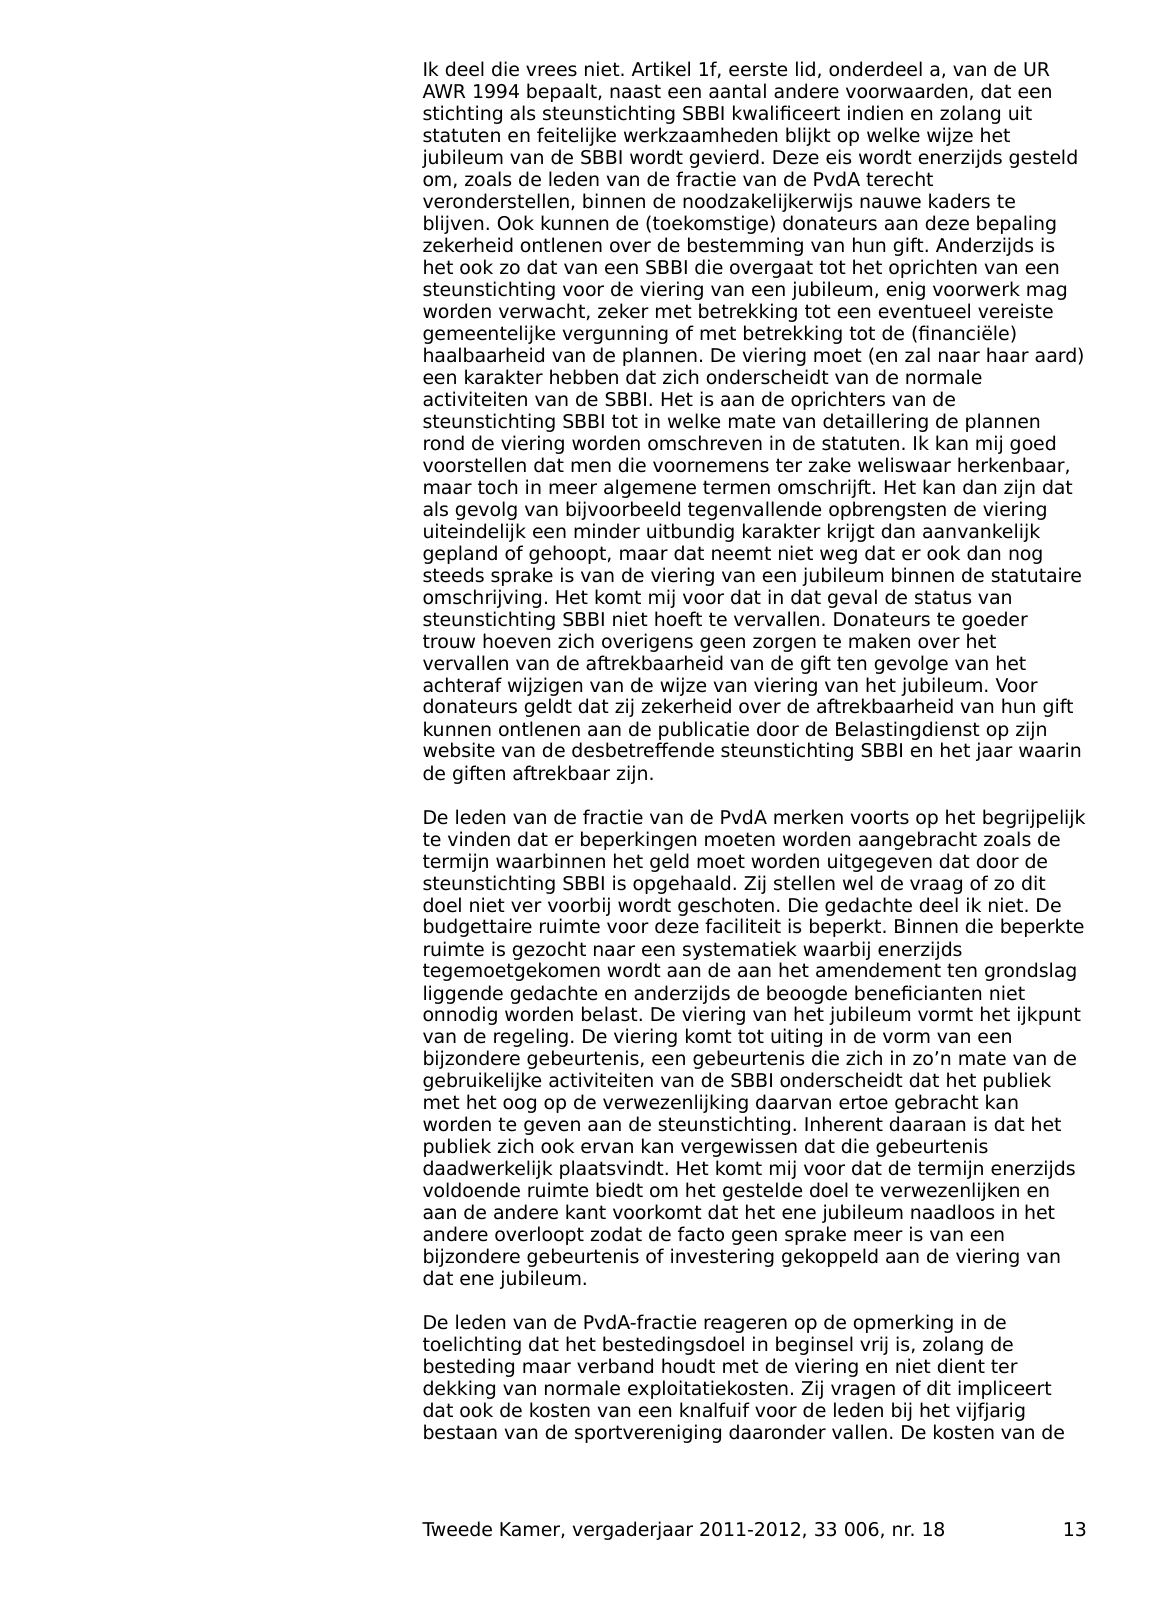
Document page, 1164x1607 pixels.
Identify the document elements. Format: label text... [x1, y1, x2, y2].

text De leden van de fractie van de PvdA merken voorts op het begrijpelijk te vinden dat er beperkingen moeten worden aangebracht zoals de termijn waarbinnen het geld moet worden uitgegeven dat door de steunstichting SBBI is opgehaald. Zij stellen wel de vraag of zo dit doel niet ver voorbij wordt geschoten. Die gedachte deel ik niet. De budgettaire ruimte voor deze faciliteit is beperkt. Binnen die beperkte ruimte is gezocht naar een systematiek waarbij enerzijds tegemoetgekomen wordt aan de aan het amendement ten grondslag liggende gedachte en anderzijds de beoogde beneficianten niet onnodig worden belast. De viering van het jubileum vormt het ijkpunt van de regeling. De viering komt tot uiting in de vorm van een bijzondere gebeurtenis, een gebeurtenis die zich in zo’n mate van de gebruikelijke activiteiten van de SBBI onderscheidt dat het publiek met het oog op de verwezenlijking daarvan ertoe gebracht kan worden te geven aan de steunstichting. Inherent daaraan is dat het publiek zich ook ervan kan vergewissen dat die gebeurtenis daadwerkelijk plaatsvindt. Het komt mij voor dat de termijn enerzijds voldoende ruimte biedt om het gestelde doel te verwezenlijken en aan de andere kant voorkomt dat het ene jubileum naadloos in het andere overloopt zodat de facto geen sprake meer is van een bijzondere gebeurtenis of investering gekoppeld aan de viering van dat ene jubileum. [422, 807, 1087, 1290]
text Ik deel die vrees niet. Artikel 1f, eerste lid, onderdeel a, van de UR AWR 1994 bepaalt, naast een aantal andere voorwaarden, dat een stichting als steunstichting SBBI kwalificeert indien en zolang uit statuten en feitelijke werkzaamheden blijkt op welke wijze het jubileum van de SBBI wordt gevierd. Deze eis wordt enerzijds gesteld om, zoals de leden van de fractie van de PvdA terecht veronderstellen, binnen de noodzakelijkerwijs nauwe kaders te blijven. Ook kunnen de (toekomstige) donateurs aan deze bepaling zekerheid ontlenen over de bestemming van hun gift. Anderzijds is het ook zo dat van een SBBI die overgaat tot het oprichten van een steunstichting voor de viering van een jubileum, enig voorwerk mag worden verwacht, zeker met betrekking tot een eventueel vereiste gemeentelijke vergunning of met betrekking tot de (financiële) haalbaarheid van de plannen. De viering moet (en zal naar haar aard) een karakter hebben dat zich onderscheidt van de normale activiteiten van de SBBI. Het is aan de oprichters van de steunstichting SBBI tot in welke mate van detaillering de plannen rond de viering worden omschreven in de statuten. Ik kan mij goed voorstellen dat men die voornemens ter zake weliswaar herkenbaar, maar toch in meer algemene termen omschrijft. Het kan dan zijn dat als gevolg van bijvoorbeeld tegenvallende opbrengsten de viering uiteindelijk een minder uitbundig karakter krijgt dan aanvankelijk gepland of gehoopt, maar dat neemt niet weg dat er ook dan nog steeds sprake is van de viering van een jubileum binnen de statutaire omschrijving. Het komt mij voor dat in dat geval de status van steunstichting SBBI niet hoeft te vervallen. Donateurs te goeder trouw hoeven zich overigens geen zorgen te maken over het vervallen van de aftrekbaarheid van de gift ten gevolge van het achteraf wijzigen van de wijze van viering van het jubileum. Voor donateurs geldt dat zij zekerheid over de aftrekbaarheid van hun gift kunnen ontlenen aan de publicatie door de Belastingdienst op zijn website van de desbetreffende steunstichting SBBI en het jaar waarin de giften aftrekbaar zijn. [422, 59, 1087, 784]
text De leden van de PvdA-fractie reageren op de opmerking in de toelichting dat het bestedingsdoel in beginsel vrij is, zolang de besteding maar verband houdt met de viering en niet dient ter dekking van normale exploitatiekosten. Zij vragen of dit impliceert dat ook de kosten van een knalfuif voor de leden bij het vijfjarig bestaan van de sportvereniging daaronder vallen. De kosten van de [422, 1312, 1087, 1444]
